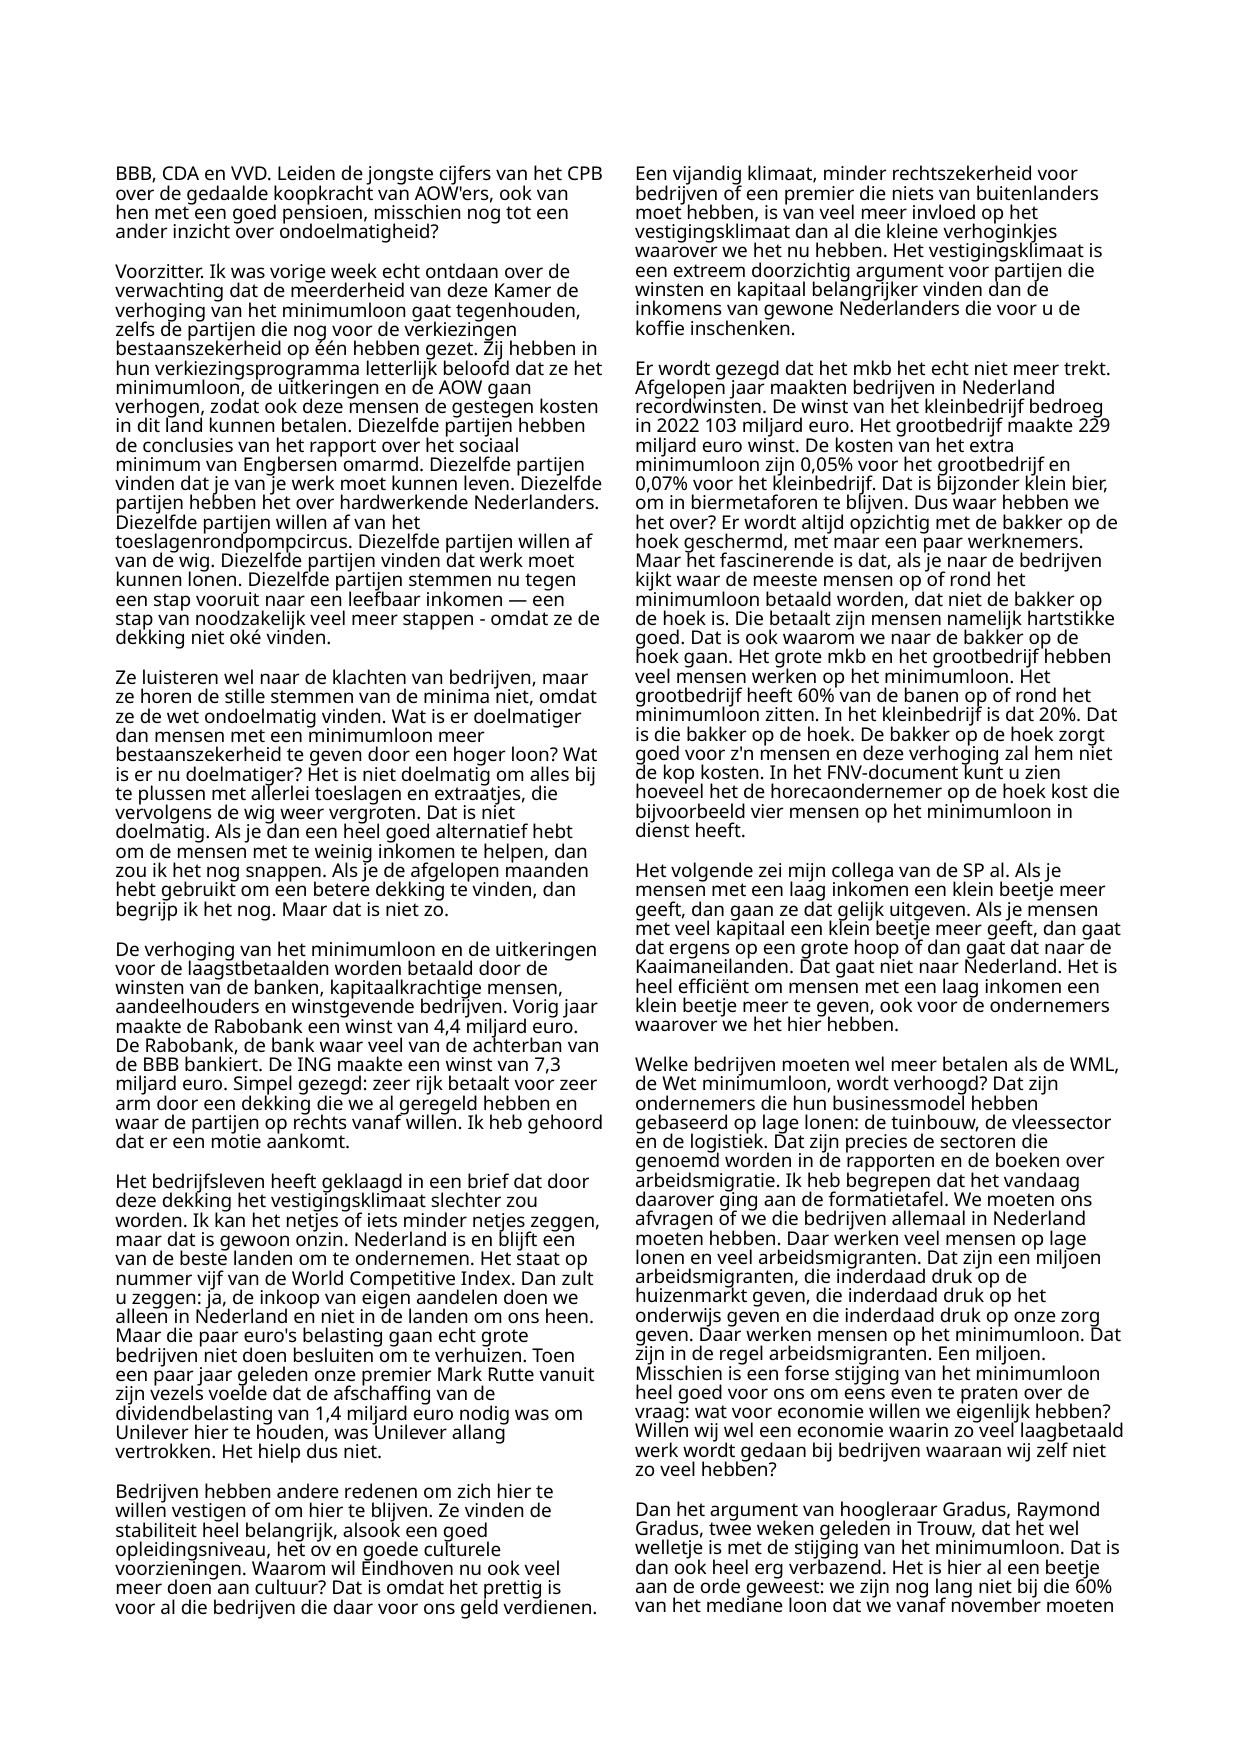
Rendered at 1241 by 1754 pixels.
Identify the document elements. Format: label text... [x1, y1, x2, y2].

text Het volgende zei mijn collega van de SP al. Als je mensen met een laag inkomen een klein beetje meer geeft, dan gaan ze dat gelijk uitgeven. Als je mensen met veel kapitaal een klein beetje meer geeft, dan gaat dat ergens op een grote hoop of dan gaat dat naar de Kaaimaneilanden. Dat gaat niet naar Nederland. Het is heel efficiënt om mensen met een laag inkomen een klein beetje meer te geven, ook voor de ondernemers waarover we het hier hebben. [635, 862, 1125, 1035]
text Voorzitter. Ik was vorige week echt ontdaan over de verwachting dat de meerderheid van deze Kamer de verhoging van het minimumloon gaat tegenhouden, zelfs de partijen die nog voor de verkiezingen bestaanszekerheid op één hebben gezet. Zij hebben in hun verkiezingsprogramma letterlijk beloofd dat ze het minimumloon, de uitkeringen en de AOW gaan verhogen, zodat ook deze mensen de gestegen kosten in dit land kunnen betalen. Diezelfde partijen hebben de conclusies van het rapport over het sociaal minimum van Engbersen omarmd. Diezelfde partijen vinden dat je van je werk moet kunnen leven. Diezelfde partijen hebben het over hardwerkende Nederlanders. Diezelfde partijen willen af van het toeslagenrondpompcircus. Diezelfde partijen willen af van de wig. Diezelfde partijen vinden dat werk moet kunnen lonen. Diezelfde partijen stemmen nu tegen een stap vooruit naar een leefbaar inkomen — een stap van noodzakelijk veel meer stappen - omdat ze de dekking niet oké vinden. [115, 263, 605, 648]
text Het bedrijfsleven heeft geklaagd in een brief dat door deze dekking het vestigingsklimaat slechter zou worden. Ik kan het netjes of iets minder netjes zeggen, maar dat is gewoon onzin. Nederland is en blijft een van de beste landen om te ondernemen. Het staat op nummer vijf van de World Competitive Index. Dan zult u zeggen: ja, de inkoop van eigen aandelen doen we alleen in Nederland en niet in de landen om ons heen. Maar die paar euro's belasting gaan echt grote bedrijven niet doen besluiten om te verhuizen. Toen een paar jaar geleden onze premier Mark Rutte vanuit zijn vezels voelde dat de afschaffing van de dividendbelasting van 1,4 miljard euro nodig was om Unilever hier te houden, was Unilever allang vertrokken. Het hielp dus niet. [115, 1173, 605, 1462]
text Een vijandig klimaat, minder rechtszekerheid voor bedrijven of een premier die niets van buitenlanders moet hebben, is van veel meer invloed op het vestigingsklimaat dan al die kleine verhoginkjes waarover we het nu hebben. Het vestigingsklimaat is een extreem doorzichtig argument voor partijen die winsten en kapitaal belangrijker vinden dan de inkomens van gewone Nederlanders die voor u de koffie inschenken. [635, 165, 1125, 339]
text BBB, CDA en VVD. Leiden de jongste cijfers van het CPB over de gedaalde koopkracht van AOW'ers, ook van hen met een goed pensioen, misschien nog tot een ander inzicht over ondoelmatigheid? [115, 165, 605, 242]
text Ze luisteren wel naar de klachten van bedrijven, maar ze horen de stille stemmen van de minima niet, omdat ze de wet ondoelmatig vinden. Wat is er doelmatiger dan mensen met een minimumloon meer bestaanszekerheid te geven door een hoger loon? Wat is er nu doelmatiger? Het is niet doelmatig om alles bij te plussen met allerlei toeslagen en extraatjes, die vervolgens de wig weer vergroten. Dat is niet doelmatig. Als je dan een heel goed alternatief hebt om de mensen met te weinig inkomen te helpen, dan zou ik het nog snappen. Als je de afgelopen maanden hebt gebruikt om een betere dekking te vinden, dan begrijp ik het nog. Maar dat is niet zo. [115, 669, 605, 920]
text Er wordt gezegd dat het mkb het echt niet meer trekt. Afgelopen jaar maakten bedrijven in Nederland recordwinsten. De winst van het kleinbedrijf bedroeg in 2022 103 miljard euro. Het grootbedrijf maakte 229 miljard euro winst. De kosten van het extra minimumloon zijn 0,05% voor het grootbedrijf en 0,07% voor het kleinbedrijf. Dat is bijzonder klein bier, om in biermetaforen te blijven. Dus waar hebben we het over? Er wordt altijd opzichtig met de bakker op de hoek geschermd, met maar een paar werknemers. Maar het fascinerende is dat, als je naar de bedrijven kijkt waar de meeste mensen op of rond het minimumloon betaald worden, dat niet de bakker op de hoek is. Die betaalt zijn mensen namelijk hartstikke goed. Dat is ook waarom we naar de bakker op de hoek gaan. Het grote mkb en het grootbedrijf hebben veel mensen werken op het minimumloon. Het grootbedrijf heeft 60% van de banen op of rond het minimumloon zitten. In het kleinbedrijf is dat 20%. Dat is die bakker op de hoek. De bakker op de hoek zorgt goed voor z'n mensen en deze verhoging zal hem niet de kop kosten. In het FNV-document kunt u zien hoeveel het de horecaondernemer op de hoek kost die bijvoorbeeld vier mensen op het minimumloon in dienst heeft. [635, 359, 1125, 841]
text Bedrijven hebben andere redenen om zich hier te willen vestigen of om hier te blijven. Ze vinden de stabiliteit heel belangrijk, alsook een goed opleidingsniveau, het ov en goede culturele voorzieningen. Waarom wil Eindhoven nu ook veel meer doen aan cultuur? Dat is omdat het prettig is voor al die bedrijven die daar voor ons geld verdienen. [115, 1483, 605, 1618]
text Welke bedrijven moeten wel meer betalen als de WML, de Wet minimumloon, wordt verhoogd? Dat zijn ondernemers die hun businessmodel hebben gebaseerd op lage lonen: de tuinbouw, de vleessector en de logistiek. Dat zijn precies de sectoren die genoemd worden in de rapporten en de boeken over arbeidsmigratie. Ik heb begrepen dat het vandaag daarover ging aan de formatietafel. We moeten ons afvragen of we die bedrijven allemaal in Nederland moeten hebben. Daar werken veel mensen op lage lonen en veel arbeidsmigranten. Dat zijn een miljoen arbeidsmigranten, die inderdaad druk op de huizenmarkt geven, die inderdaad druk op het onderwijs geven en die inderdaad druk op onze zorg geven. Daar werken mensen op het minimumloon. Dat zijn in de regel arbeidsmigranten. Een miljoen. Misschien is een forse stijging van het minimumloon heel goed voor ons om eens even te praten over de vraag: wat voor economie willen we eigenlijk hebben? Willen wij wel een economie waarin zo veel laagbetaald werk wordt gedaan bij bedrijven waaraan wij zelf niet zo veel hebben? [635, 1056, 1125, 1480]
text De verhoging van het minimumloon en de uitkeringen voor de laagstbetaalden worden betaald door de winsten van de banken, kapitaalkrachtige mensen, aandeelhouders en winstgevende bedrijven. Vorig jaar maakte de Rabobank een winst van 4,4 miljard euro. De Rabobank, de bank waar veel van de achterban van de BBB bankiert. De ING maakte een winst van 7,3 miljard euro. Simpel gezegd: zeer rijk betaalt voor zeer arm door een dekking die we al geregeld hebben en waar de partijen op rechts vanaf willen. Ik heb gehoord dat er een motie aankomt. [115, 941, 605, 1152]
text Dan het argument van hoogleraar Gradus, Raymond Gradus, twee weken geleden in Trouw, dat het wel welletje is met de stijging van het minimumloon. Dat is dan ook heel erg verbazend. Het is hier al een beetje aan de orde geweest: we zijn nog lang niet bij die 60% van het mediane loon dat we vanaf november moeten [635, 1501, 1125, 1616]
